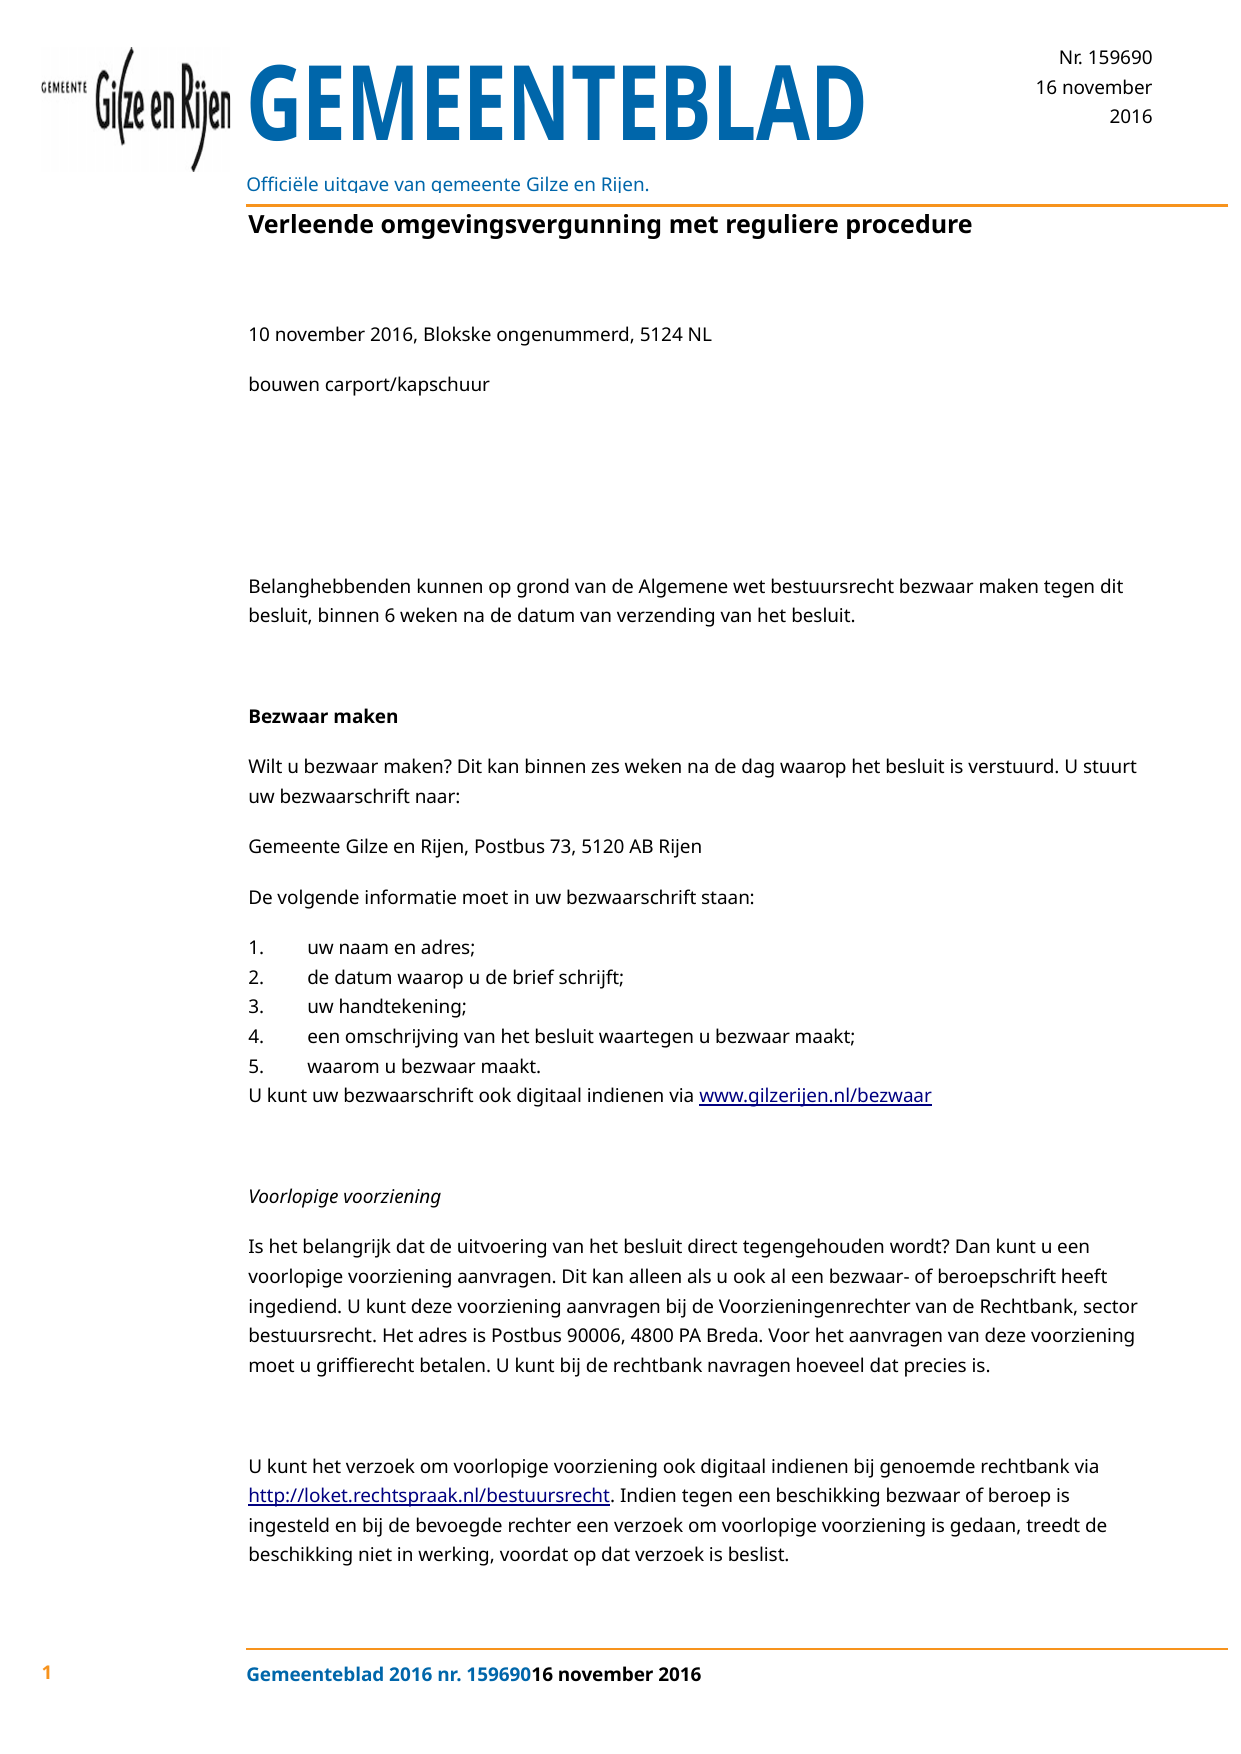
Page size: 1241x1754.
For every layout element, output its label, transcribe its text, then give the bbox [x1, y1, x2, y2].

list waarom u bezwaar maakt. [248, 1053, 1152, 1078]
text Verleende omgevingsvergunning met reguliere procedure [248, 207, 1152, 241]
text Gemeente Gilze en Rijen, Postbus 73, 5120 AB Rijen [248, 834, 1152, 859]
picture [41, 47, 231, 172]
text Belanghebbenden kunnen op grond van de Algemene wet bestuursrecht bezwaar maken tegen dit besluit, binnen 6 weken na de datum van verzending van het besluit. [248, 573, 1152, 628]
text Bezwaar maken [248, 703, 1152, 729]
text De volgende informatie moet in uw bezwaarschrift staan: [248, 884, 1152, 910]
text U kunt het verzoek om voorlopige voorziening ook digitaal indienen bij genoemde rechtbank via http://loket.rechtspraak.nl/bestuursrecht. Indien tegen een beschikking bezwaar of beroep is ingesteld en bij de bevoegde rechter een verzoek om voorlopige voorziening is gedaan, treedt de beschikking niet in werking, voordat op dat verzoek is beslist. [248, 1453, 1152, 1567]
list uw handtekening; [248, 994, 1152, 1019]
text Is het belangrijk dat de uitvoering van het besluit direct tegengehouden wordt? Dan kunt u een voorlopige voorziening aanvragen. Dit kan alleen als u ook al een bezwaar- of beroepschrift heeft ingediend. U kunt deze voorziening aanvragen bij de Voorzieningenrechter van de Rechtbank, sector bestuursrecht. Het adres is Postbus 90006, 4800 PA Breda. Voor het aanvragen van deze voorziening moet u griffierecht betalen. U kunt bij de rechtbank navragen hoeveel dat precies is. [248, 1234, 1152, 1378]
list een omschrijving van het besluit waartegen u bezwaar maakt; [248, 1023, 1152, 1049]
text bouwen carport/kapschuur [248, 371, 1152, 397]
text Voorlopige voorziening [248, 1183, 1152, 1209]
list de datum waarop u de brief schrijft; [248, 964, 1152, 990]
text U kunt uw bezwaarschrift ook digitaal indienen via www.gilzerijen.nl/bezwaar [248, 1082, 1152, 1108]
list uw naam en adres; [248, 934, 1152, 960]
text Wilt u bezwaar maken? Dit kan binnen zes weken na de dag waarop het besluit is verstuurd. U stuurt uw bezwaarschrift naar: [248, 754, 1152, 809]
text 10 november 2016, Blokske ongenummerd, 5124 NL [248, 321, 1152, 346]
